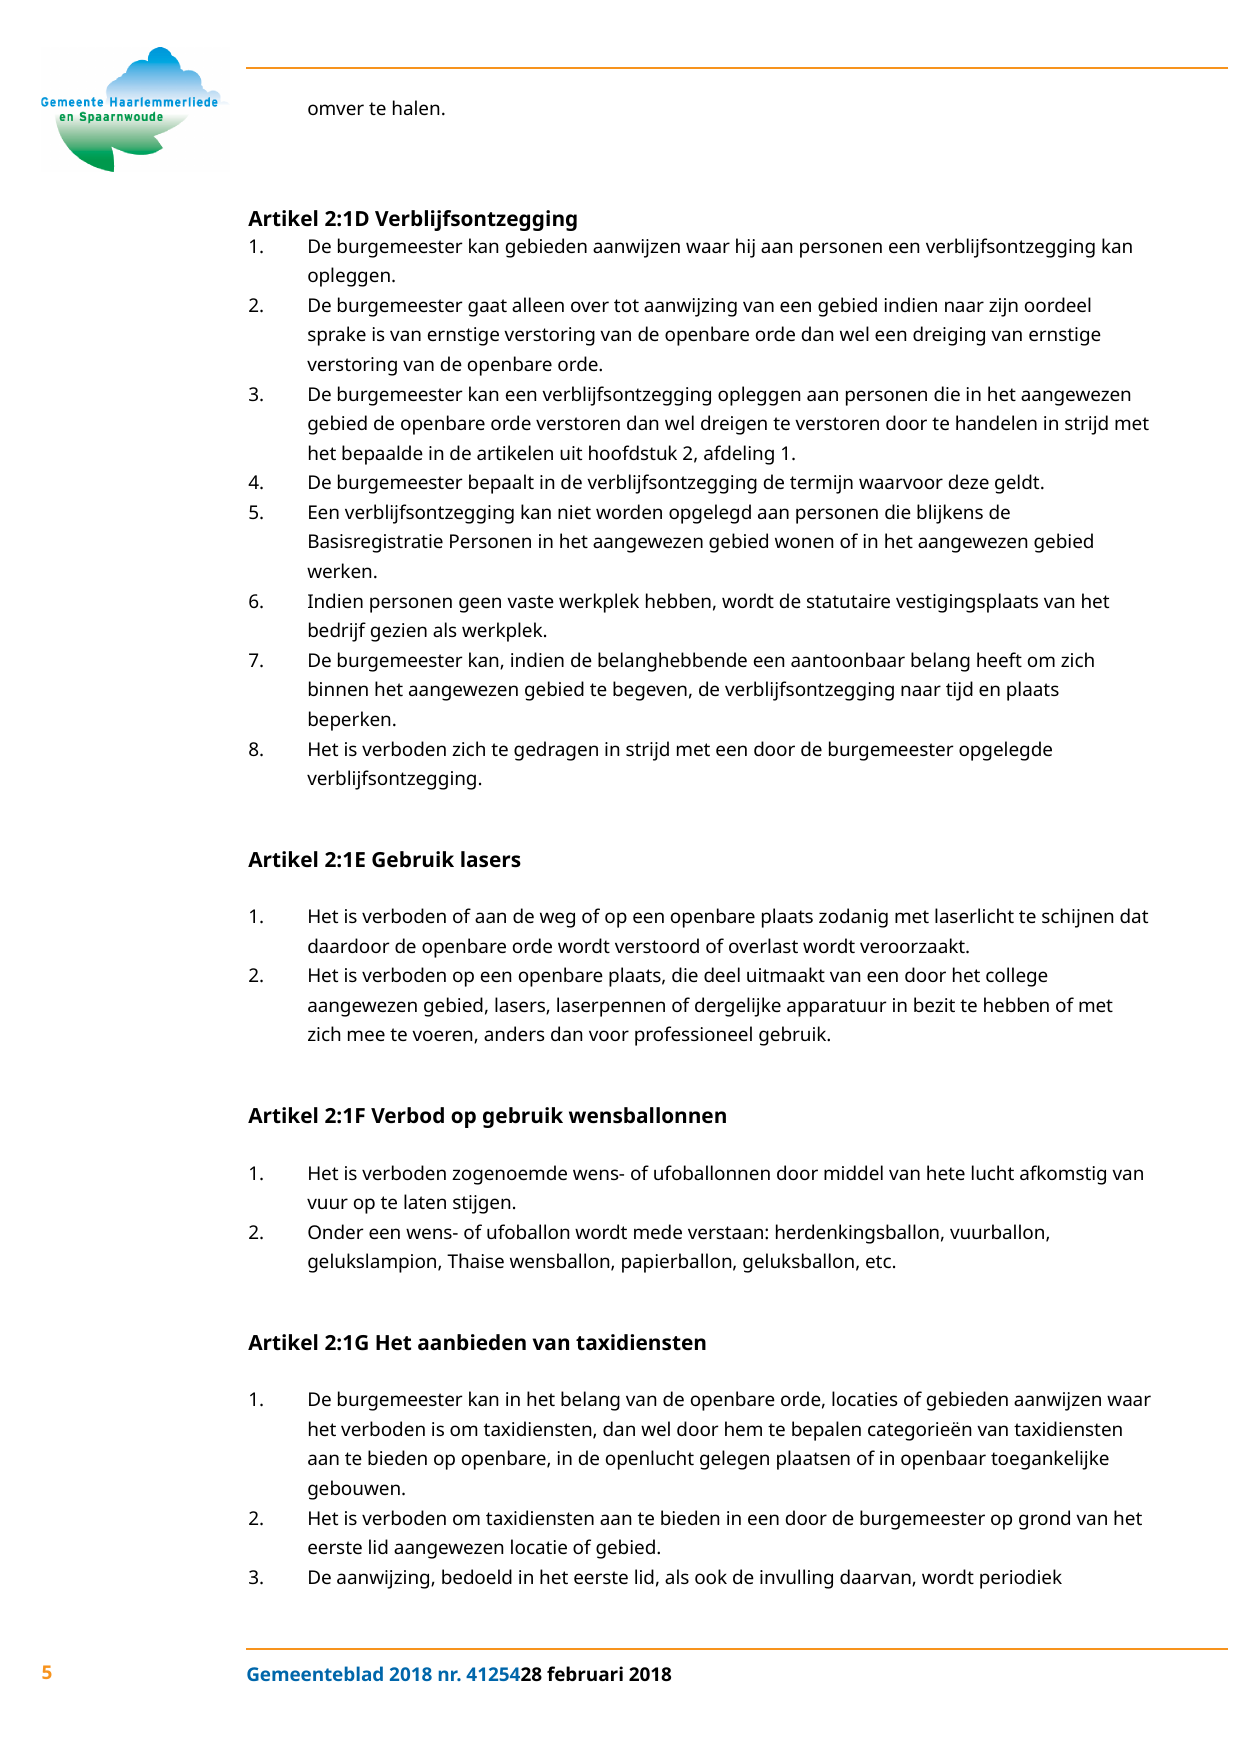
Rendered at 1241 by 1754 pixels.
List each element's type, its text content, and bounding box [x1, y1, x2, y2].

list Het is verboden op een openbare plaats, die deel uitmaakt van een door het college aangewezen gebied, lasers, laserpennen of dergelijke apparatuur in bezit te hebben of met zich mee te voeren, anders dan voor professioneel gebruik. [248, 962, 1152, 1047]
list De burgemeester kan een verblijfsontzegging opleggen aan personen die in het aangewezen gebied de openbare orde verstoren dan wel dreigen te verstoren door te handelen in strijd met het bepaalde in de artikelen uit hoofdstuk 2, afdeling 1. [248, 381, 1152, 466]
list Het is verboden of aan de weg of op een openbare plaats zodanig met laserlicht te schijnen dat daardoor de openbare orde wordt verstoord of overlast wordt veroorzaakt. [248, 903, 1152, 959]
list De burgemeester kan, indien de belanghebbende een aantoonbaar belang heeft om zich binnen het aangewezen gebied te begeven, de verblijfsontzegging naar tijd en plaats beperken. [248, 647, 1152, 732]
list De burgemeester bepaalt in de verblijfsontzegging de termijn waarvoor deze geldt. [248, 469, 1152, 495]
text Artikel 2:1D Verblijfsontzegging [248, 204, 1152, 233]
list Onder een wens- of ufoballon wordt mede verstaan: herdenkingsballon, vuurballon, gelukslampion, Thaise wensballon, papierballon, geluksballon, etc. [248, 1219, 1152, 1274]
list omver te halen. [248, 95, 1152, 121]
list Het is verboden zogenoemde wens- of ufoballonnen door middel van hete lucht afkomstig van vuur op te laten stijgen. [248, 1160, 1152, 1215]
text Artikel 2:1E Gebruik lasers [248, 845, 1152, 874]
list Het is verboden om taxidiensten aan te bieden in een door de burgemeester op grond van het eerste lid aangewezen locatie of gebied. [248, 1505, 1152, 1560]
list De aanwijzing, bedoeld in het eerste lid, als ook de invulling daarvan, wordt periodiek [248, 1564, 1152, 1590]
list De burgemeester gaat alleen over tot aanwijzing van een gebied indien naar zijn oordeel sprake is van ernstige verstoring van de openbare orde dan wel een dreiging van ernstige verstoring van de openbare orde. [248, 292, 1152, 377]
text Artikel 2:1F Verbod op gebruik wensballonnen [248, 1102, 1152, 1130]
list Het is verboden zich te gedragen in strijd met een door de burgemeester opgelegde verblijfsontzegging. [248, 736, 1152, 791]
list De burgemeester kan gebieden aanwijzen waar hij aan personen een verblijfsontzegging kan opleggen. [248, 233, 1152, 288]
list Indien personen geen vaste werkplek hebben, wordt de statutaire vestigingsplaats van het bedrijf gezien als werkplek. [248, 588, 1152, 643]
picture [41, 47, 231, 172]
list Een verblijfsontzegging kan niet worden opgelegd aan personen die blijkens de Basisregistratie Personen in het aangewezen gebied wonen of in het aangewezen gebied werken. [248, 499, 1152, 584]
list De burgemeester kan in het belang van de openbare orde, locaties of gebieden aanwijzen waar het verboden is om taxidiensten, dan wel door hem te bepalen categorieën van taxidiensten aan te bieden op openbare, in de openlucht gelegen plaatsen of in openbaar toegankelijke gebouwen. [248, 1386, 1152, 1501]
text Artikel 2:1G Het aanbieden van taxidiensten [248, 1328, 1152, 1357]
